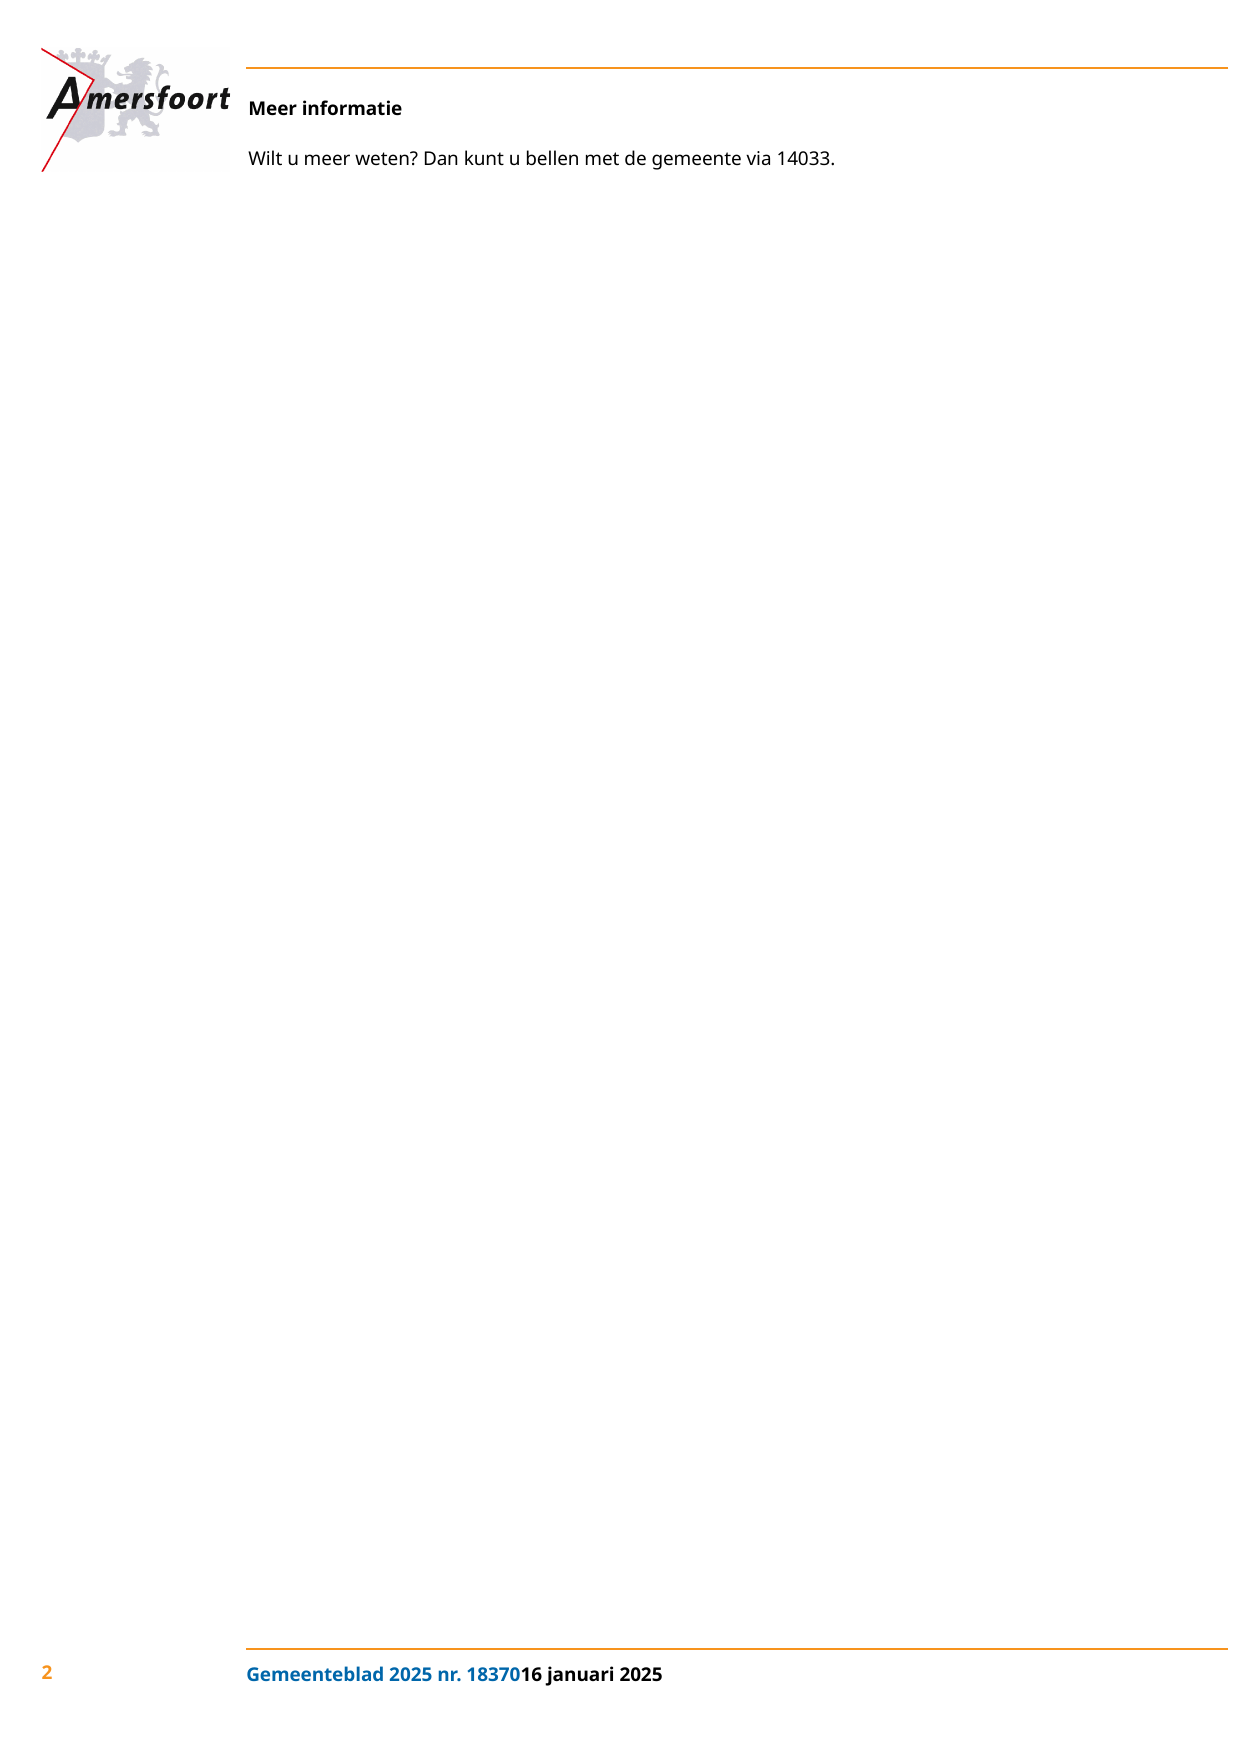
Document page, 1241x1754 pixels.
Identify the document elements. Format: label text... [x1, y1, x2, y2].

text Wilt u meer weten? Dan kunt u bellen met de gemeente via 14033. [248, 145, 1152, 171]
picture [41, 47, 231, 172]
text Meer informatie [248, 95, 1152, 121]
